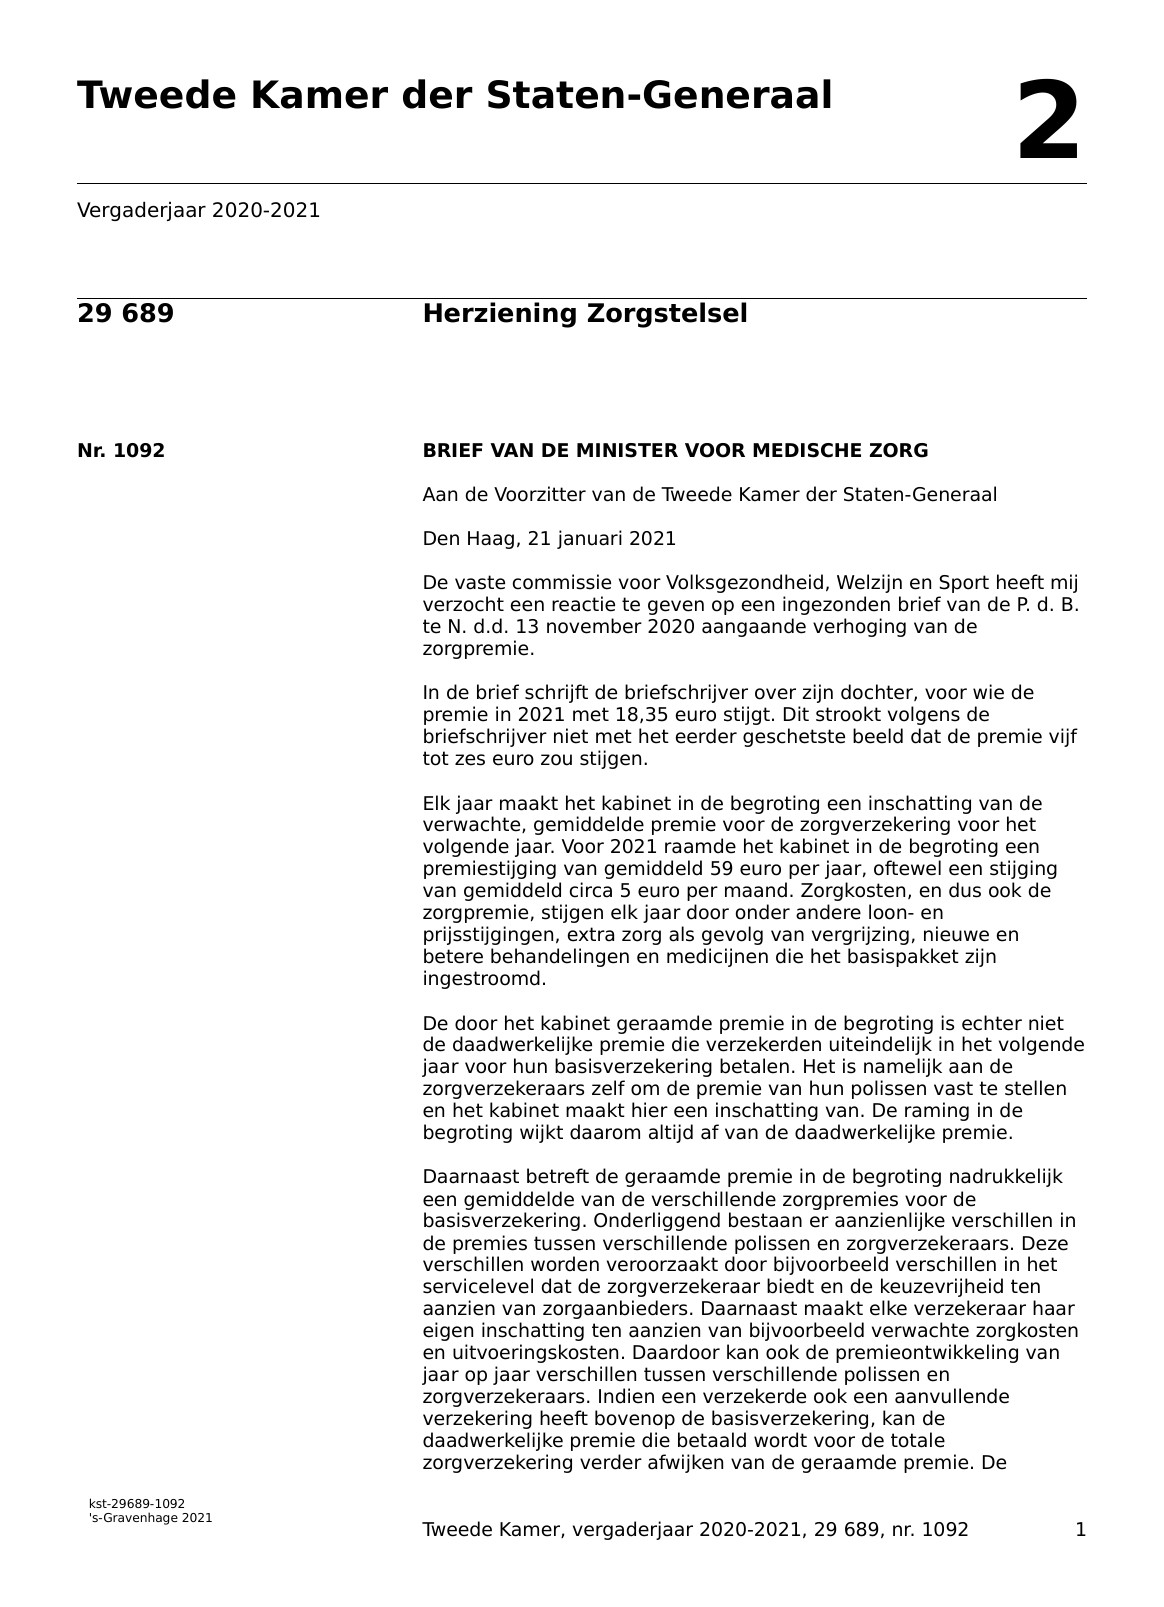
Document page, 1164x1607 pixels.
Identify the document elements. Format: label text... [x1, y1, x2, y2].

text De door het kabinet geraamde premie in de begroting is echter niet de daadwerkelijke premie die verzekerden uiteindelijk in het volgende jaar voor hun basisverzekering betalen. Het is namelijk aan de zorgverzekeraars zelf om de premie van hun polissen vast te stellen en het kabinet maakt hier een inschatting van. De raming in de begroting wijkt daarom altijd af van de daadwerkelijke premie. [422, 1012, 1087, 1144]
table_cell Vergaderjaar 2020-2021 [77, 184, 1087, 298]
text Den Haag, 21 januari 2021 [422, 528, 1087, 550]
subtitle Nr. 1092 BRIEF VAN DE MINISTER VOOR MEDISCHE ZORG [77, 440, 1087, 462]
text In de brief schrijft de briefschrijver over zijn dochter, voor wie de premie in 2021 met 18,35 euro stijgt. Dit strookt volgens de briefschrijver niet met het eerder geschetste beeld dat de premie vijf tot zes euro zou stijgen. [422, 682, 1087, 770]
table_header Tweede Kamer der Staten-Generaal [77, 59, 886, 183]
table_header 2 [886, 59, 1087, 183]
text De vaste commissie voor Volksgezondheid, Welzijn en Sport heeft mij verzocht een reactie te geven op een ingezonden brief van de P. d. B. te N. d.d. 13 november 2020 aangaande verhoging van de zorgpremie. [422, 572, 1087, 660]
text Elk jaar maakt het kabinet in de begroting een inschatting van de verwachte, gemiddelde premie voor de zorgverzekering voor het volgende jaar. Voor 2021 raamde het kabinet in de begroting een premiestijging van gemiddeld 59 euro per jaar, oftewel een stijging van gemiddeld circa 5 euro per maand. Zorgkosten, en dus ook de zorgpremie, stijgen elk jaar door onder andere loon- en prijsstijgingen, extra zorg als gevolg van vergrijzing, nieuwe en betere behandelingen en medicijnen die het basispakket zijn ingestroomd. [422, 792, 1087, 990]
subtitle 29 689 Herziening Zorgstelsel [77, 299, 1087, 329]
text Aan de Voorzitter van de Tweede Kamer der Staten-Generaal [422, 484, 1087, 506]
text kst-29689-1092 [88, 1497, 323, 1511]
text 's-Gravenhage 2021 [88, 1511, 323, 1525]
text Daarnaast betreft de geraamde premie in de begroting nadrukkelijk een gemiddelde van de verschillende zorgpremies voor de basisverzekering. Onderliggend bestaan er aanzienlijke verschillen in de premies tussen verschillende polissen en zorgverzekeraars. Deze verschillen worden veroorzaakt door bijvoorbeeld verschillen in het servicelevel dat de zorgverzekeraar biedt en de keuzevrijheid ten aanzien van zorgaanbieders. Daarnaast maakt elke verzekeraar haar eigen inschatting ten aanzien van bijvoorbeeld verwachte zorgkosten en uitvoeringskosten. Daardoor kan ook de premieontwikkeling van jaar op jaar verschillen tussen verschillende polissen en zorgverzekeraars. Indien een verzekerde ook een aanvullende verzekering heeft bovenop de basisverzekering, kan de daadwerkelijke premie die betaald wordt voor de totale zorgverzekering verder afwijken van de geraamde premie. De [422, 1166, 1087, 1474]
